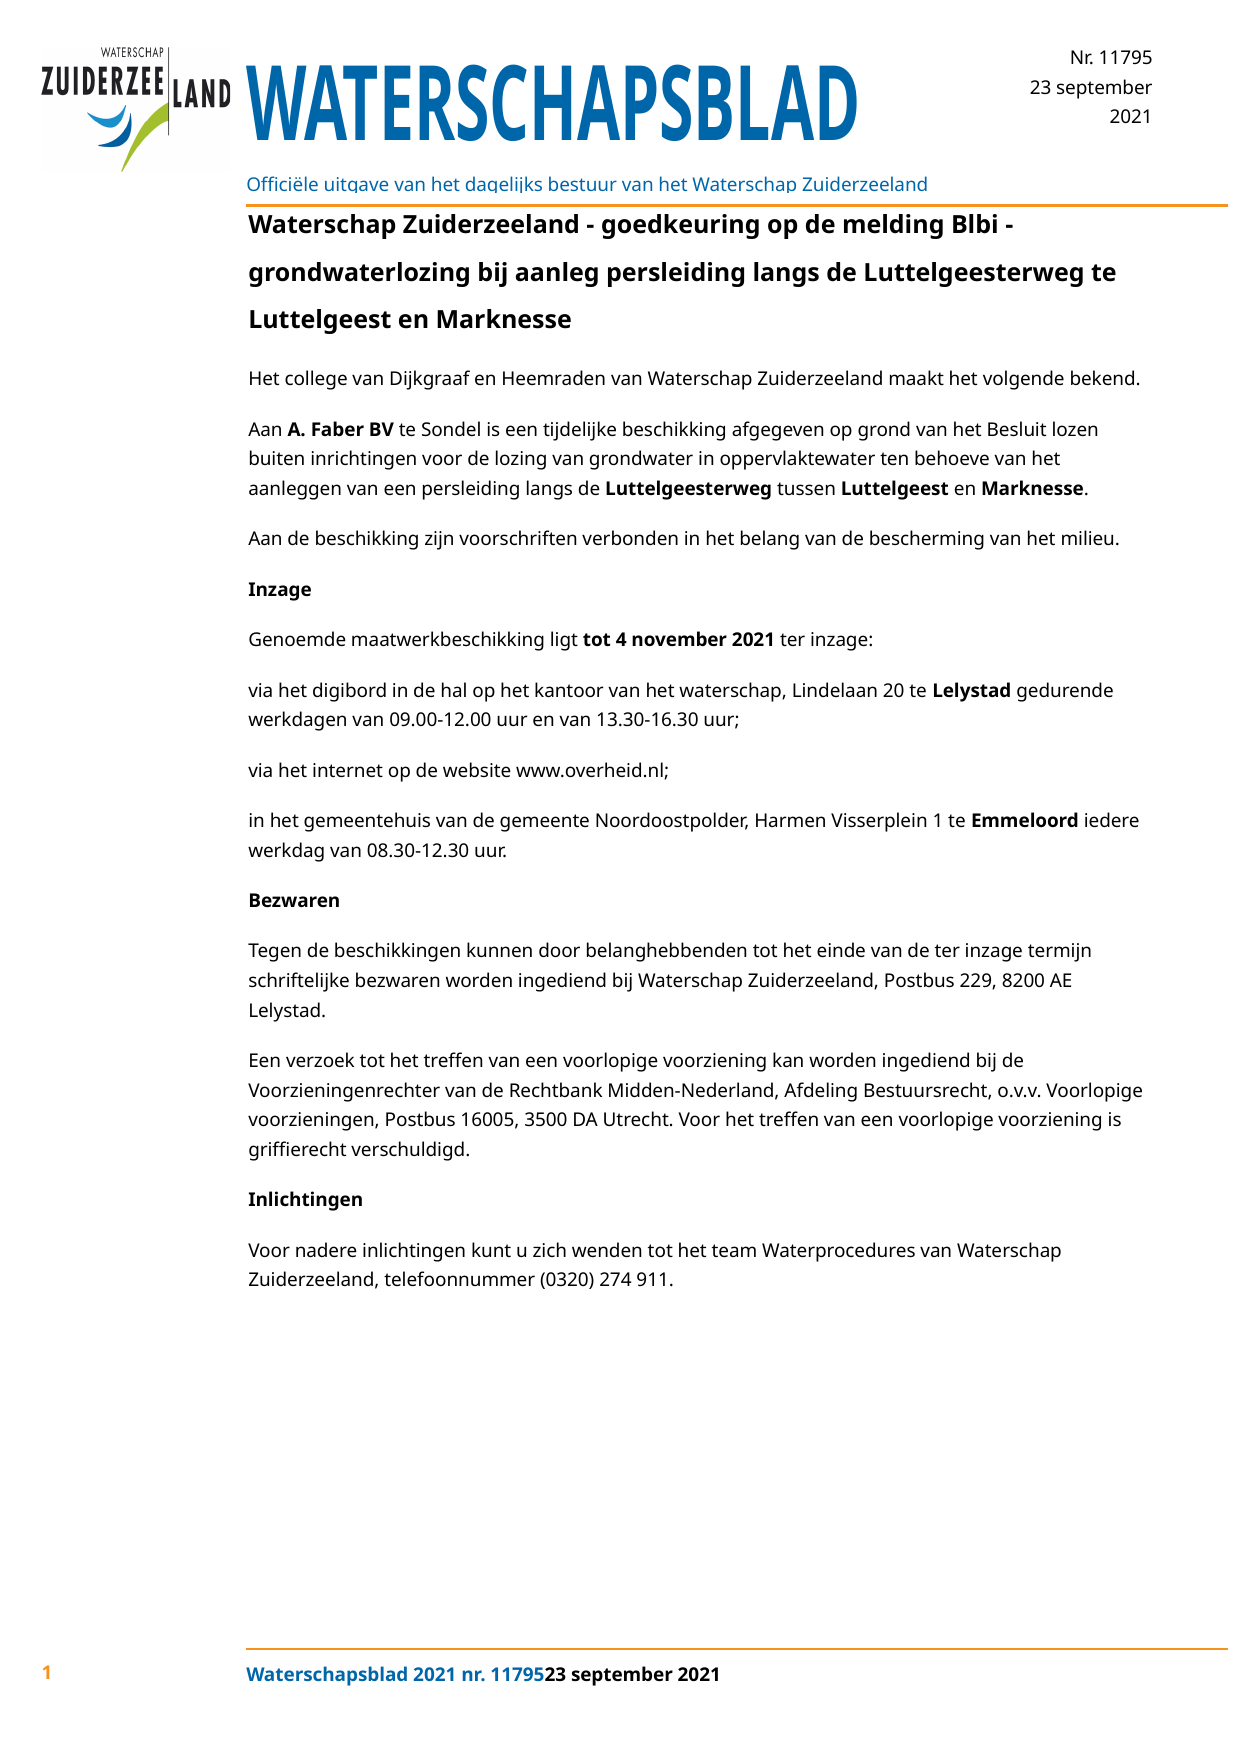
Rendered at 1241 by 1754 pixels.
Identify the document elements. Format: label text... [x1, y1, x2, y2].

text Genoemde maatwerkbeschikking ligt tot 4 november 2021 ter inzage: [248, 626, 1152, 652]
text Voor nadere inlichtingen kunt u zich wenden tot het team Waterprocedures van Waterschap Zuiderzeeland, telefoonnummer (0320) 274 911. [248, 1237, 1152, 1292]
text in het gemeentehuis van de gemeente Noordoostpolder, Harmen Visserplein 1 te Emmeloord iedere werkdag van 08.30-12.30 uur. [248, 807, 1152, 862]
text Een verzoek tot het treffen van een voorlopige voorziening kan worden ingediend bij de Voorzieningenrechter van de Rechtbank Midden-Nederland, Afdeling Bestuursrecht, o.v.v. Voorlopige voorzieningen, Postbus 16005, 3500 DA Utrecht. Voor het treffen van een voorlopige voorziening is griffierecht verschuldigd. [248, 1047, 1152, 1162]
text via het internet op de website www.overheid.nl; [248, 757, 1152, 782]
text Tegen de beschikkingen kunnen door belanghebbenden tot het einde van de ter inzage termijn schriftelijke bezwaren worden ingediend bij Waterschap Zuiderzeeland, Postbus 229, 8200 AE Lelystad. [248, 938, 1152, 1022]
text Inzage [248, 576, 1152, 602]
text Het college van Dijkgraaf en Heemraden van Waterschap Zuiderzeeland maakt het volgende bekend. [248, 366, 1152, 391]
text Aan A. Faber BV te Sondel is een tijdelijke beschikking afgegeven op grond van het Besluit lozen buiten inrichtingen voor de lozing van grondwater in oppervlaktewater ten behoeve van het aanleggen van een persleiding langs de Luttelgeesterweg tussen Luttelgeest en Marknesse. [248, 416, 1152, 501]
text Waterschap Zuiderzeeland - goedkeuring op de melding Blbi - grondwaterlozing bij aanleg persleiding langs de Luttelgeesterweg te Luttelgeest en Marknesse [248, 207, 1152, 336]
text Aan de beschikking zijn voorschriften verbonden in het belang van de bescherming van het milieu. [248, 526, 1152, 551]
text via het digibord in de hal op het kantoor van het waterschap, Lindelaan 20 te Lelystad gedurende werkdagen van 09.00-12.00 uur en van 13.30-16.30 uur; [248, 677, 1152, 732]
text Bezwaren [248, 887, 1152, 913]
picture [41, 47, 231, 172]
text Inlichtingen [248, 1186, 1152, 1212]
